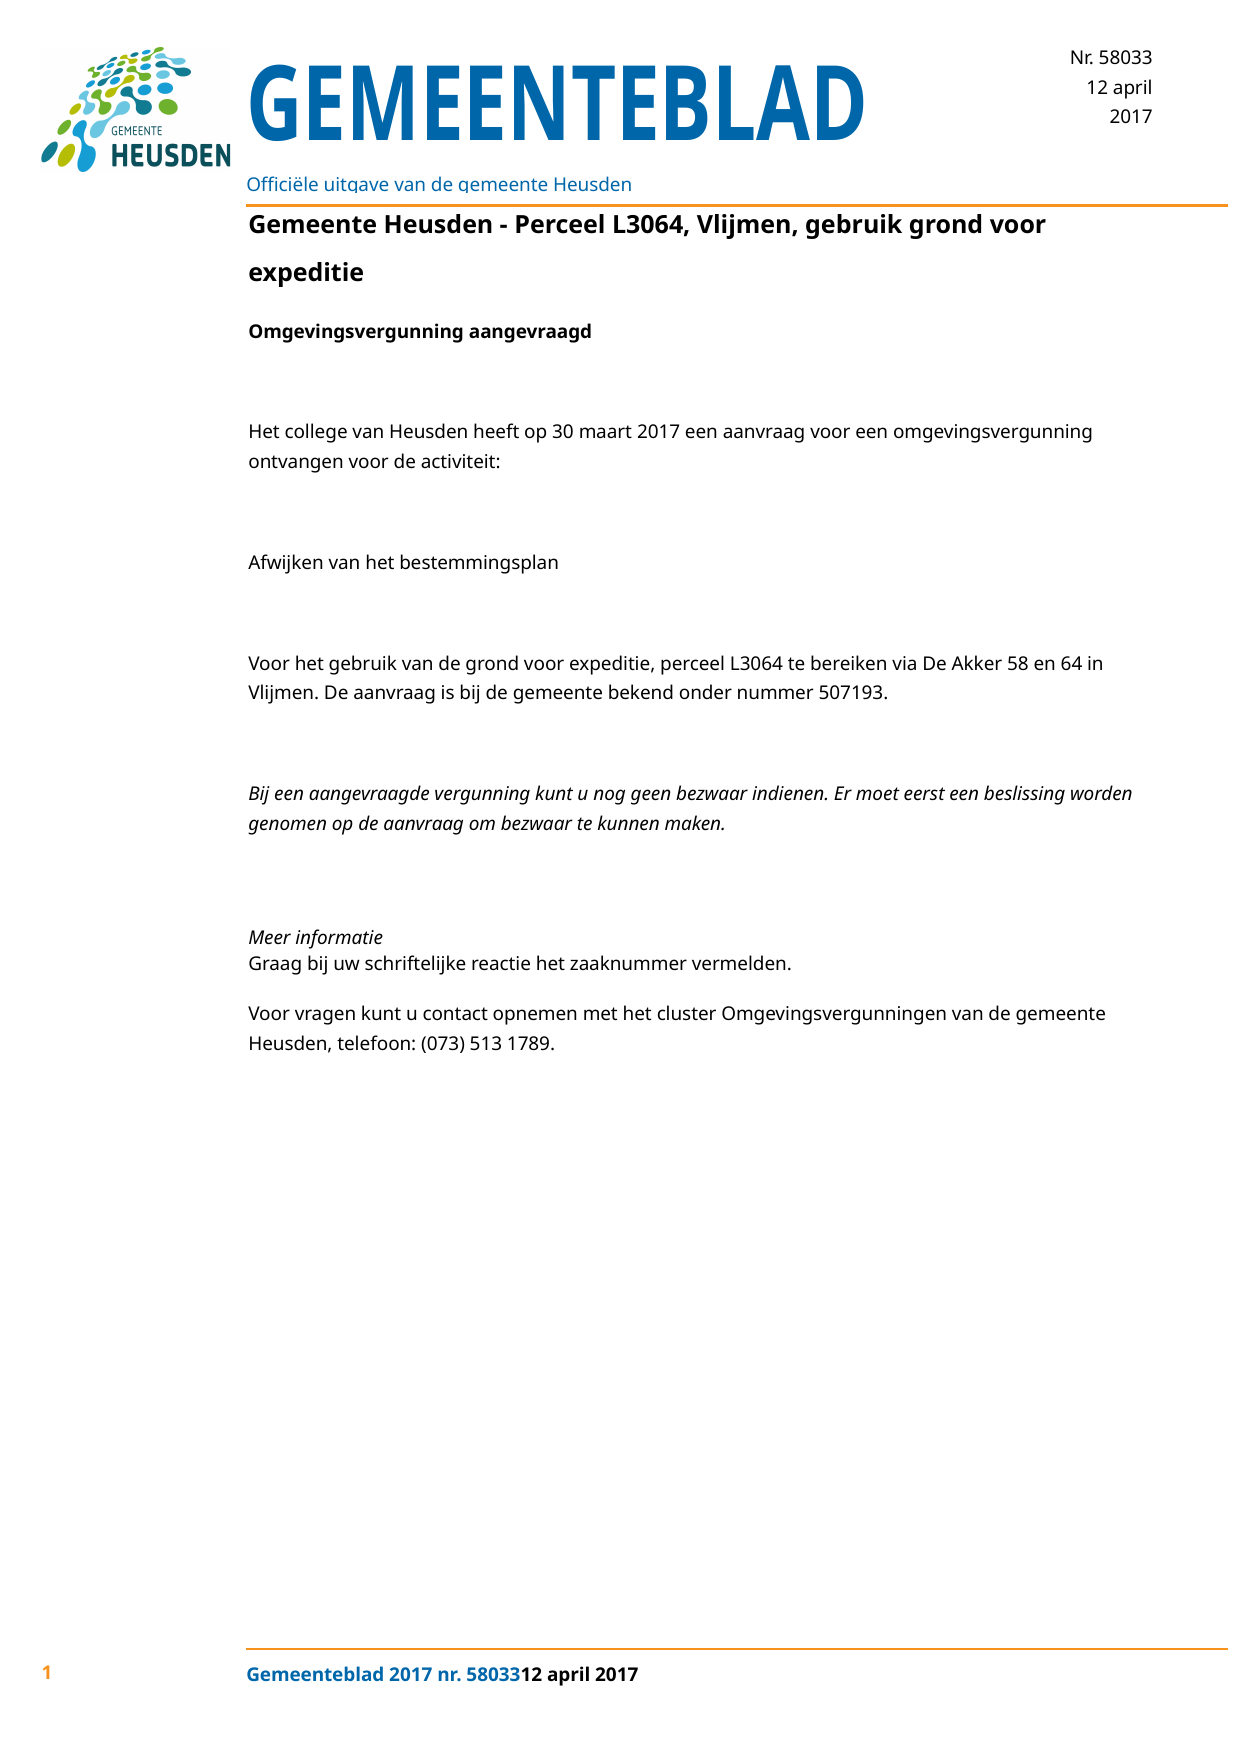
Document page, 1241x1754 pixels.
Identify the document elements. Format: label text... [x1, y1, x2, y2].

text Meer informatie [248, 924, 1152, 950]
text Het college van Heusden heeft op 30 maart 2017 een aanvraag voor een omgevingsvergunning ontvangen voor de activiteit: [248, 419, 1152, 474]
picture [41, 47, 231, 172]
text Omgevingsvergunning aangevraagd [248, 318, 1152, 344]
text Voor het gebruik van de grond voor expeditie, perceel L3064 te bereiken via De Akker 58 en 64 in Vlijmen. De aanvraag is bij de gemeente bekend onder nummer 507193. [248, 650, 1152, 705]
text Afwijken van het bestemmingsplan [248, 549, 1152, 575]
text Voor vragen kunt u contact opnemen met het cluster Omgevingsvergunningen van de gemeente Heusden, telefoon: (073) 513 1789. [248, 1001, 1152, 1056]
text Gemeente Heusden - Perceel L3064, Vlijmen, gebruik grond voor expeditie [248, 207, 1152, 288]
text Graag bij uw schriftelijke reactie het zaaknummer vermelden. [248, 950, 1152, 976]
text Bij een aangevraagde vergunning kunt u nog geen bezwaar indienen. Er moet eerst een beslissing worden genomen op de aanvraag om bezwaar te kunnen maken. [248, 780, 1152, 836]
